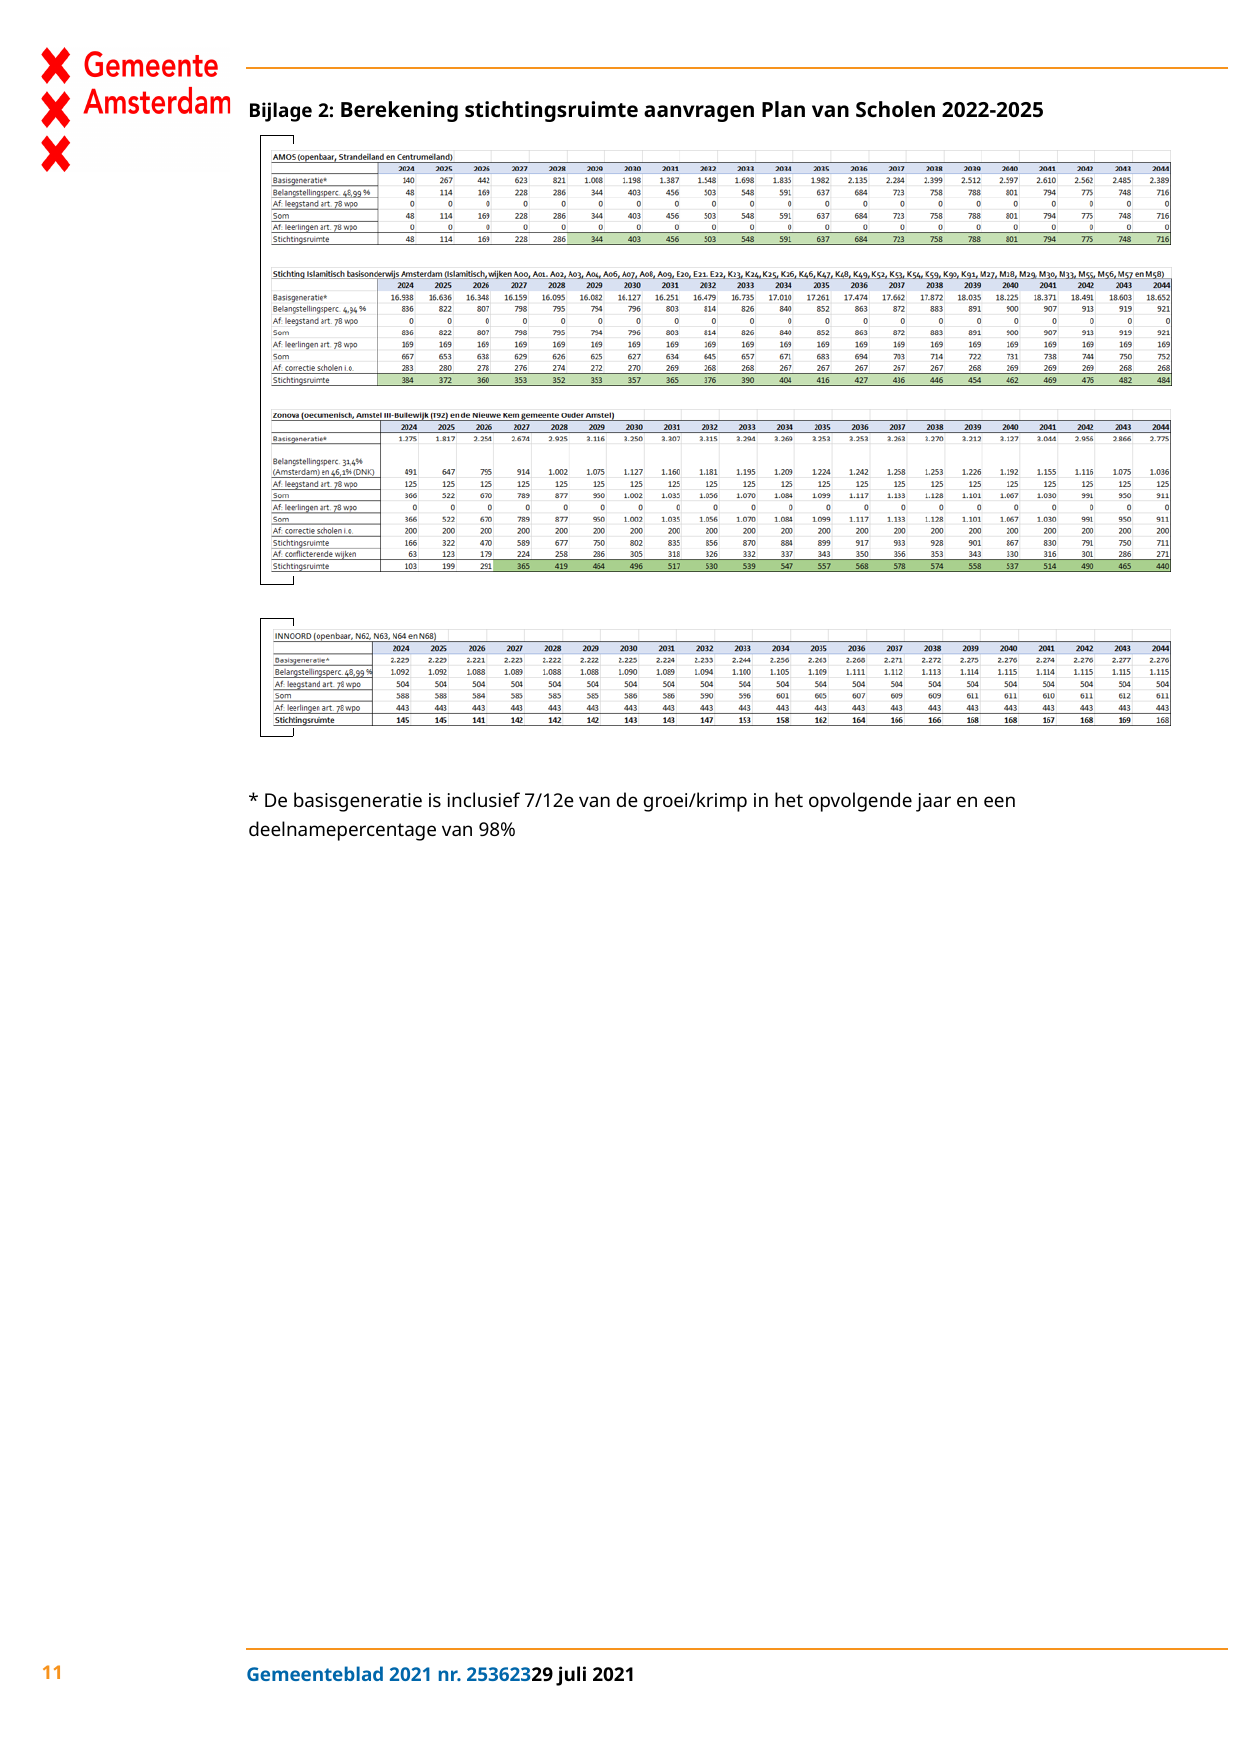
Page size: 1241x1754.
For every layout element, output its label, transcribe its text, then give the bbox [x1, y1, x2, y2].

picture [268, 626, 1173, 728]
text * De basisgeneratie is inclusief 7/12e van de groei/krimp in het opvolgende jaar en een deelnamepercentage van 98% [248, 787, 1152, 842]
picture [268, 144, 1173, 576]
picture [41, 47, 231, 172]
text Bijlage 2: Berekening stichtingsruimte aanvragen Plan van Scholen 2022-2025 [248, 95, 1152, 123]
